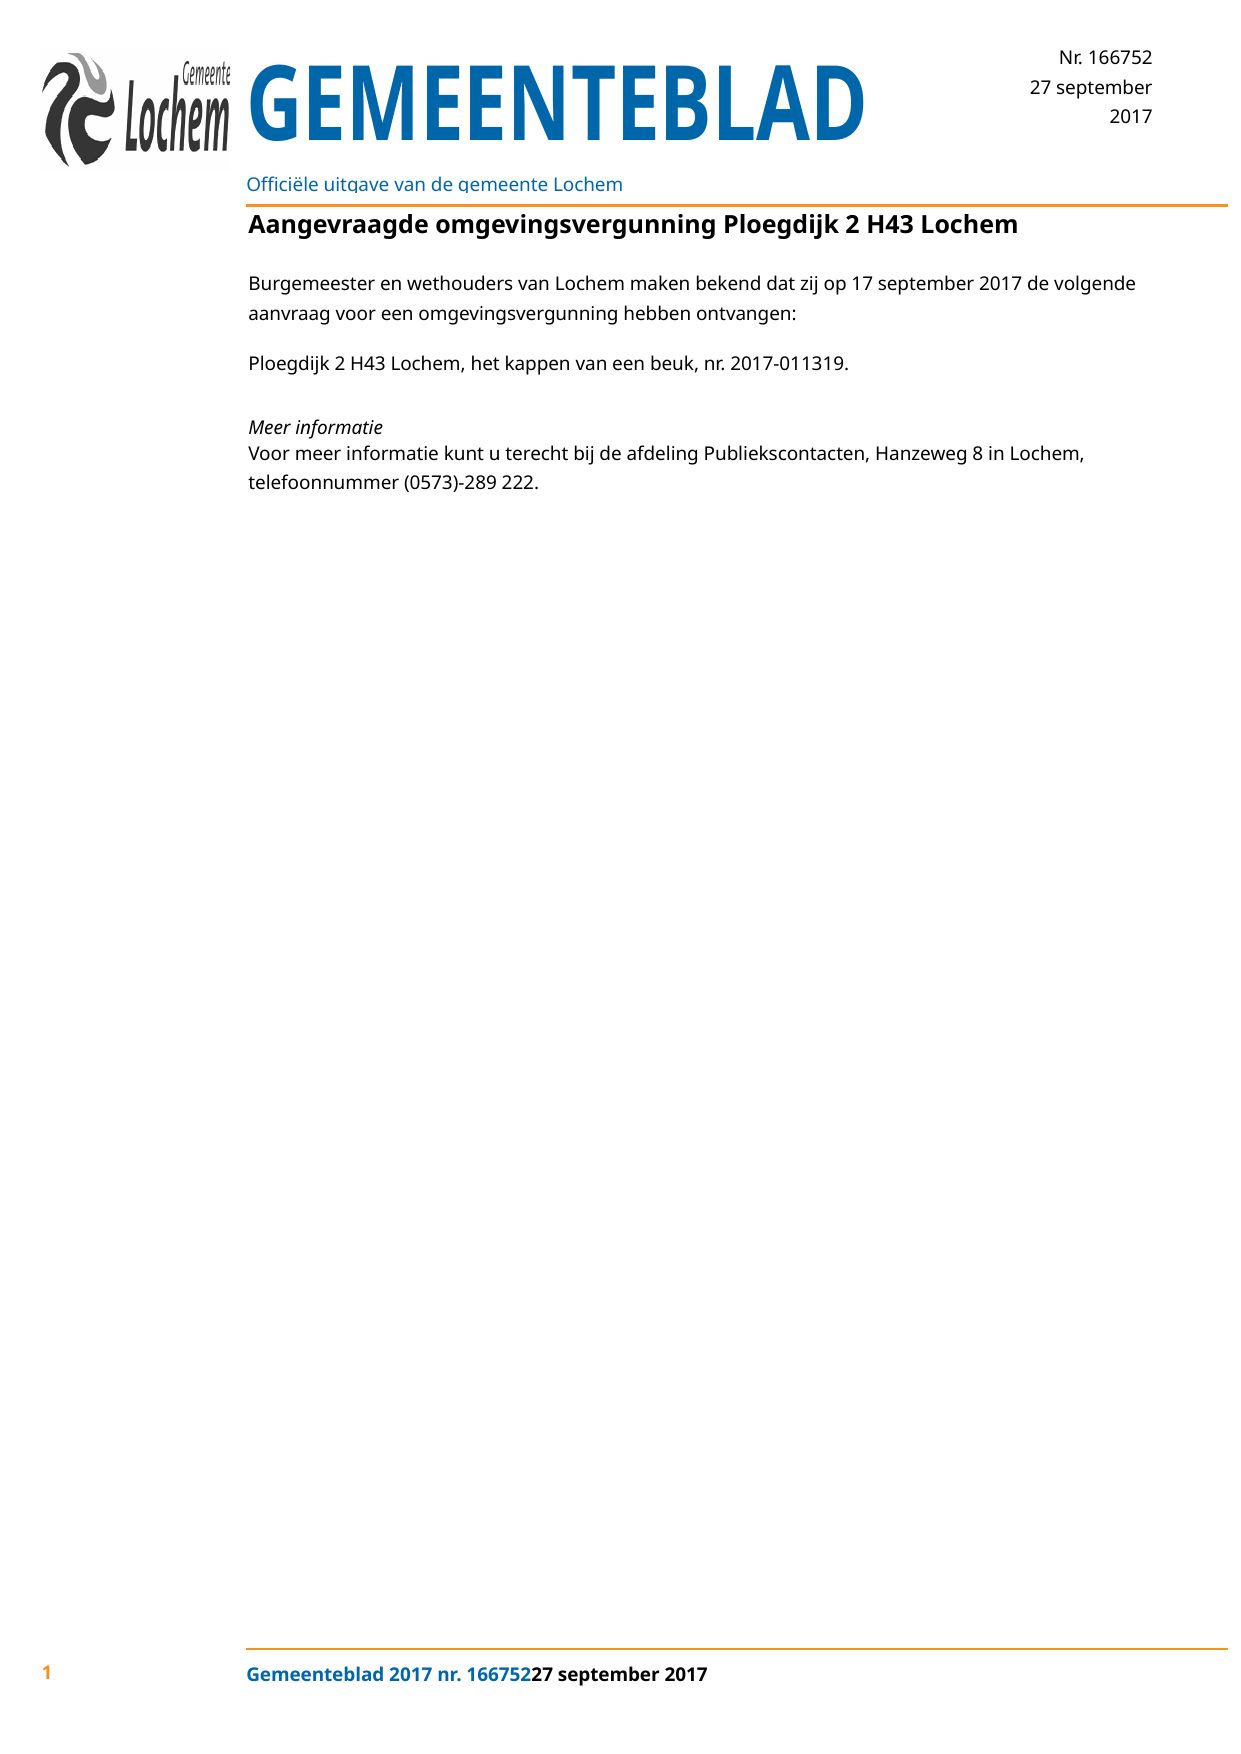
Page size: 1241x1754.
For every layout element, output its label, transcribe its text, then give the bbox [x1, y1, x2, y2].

text Burgemeester en wethouders van Lochem maken bekend dat zij op 17 september 2017 de volgende aanvraag voor een omgevingsvergunning hebben ontvangen: [248, 270, 1152, 326]
text Ploegdijk 2 H43 Lochem, het kappen van een beuk, nr. 2017-011319. [248, 350, 1152, 376]
picture [41, 47, 231, 172]
text Voor meer informatie kunt u terecht bij de afdeling Publiekscontacten, Hanzeweg 8 in Lochem, telefoonnummer (0573)-289 222. [248, 440, 1152, 495]
text Aangevraagde omgevingsvergunning Ploegdijk 2 H43 Lochem [248, 207, 1152, 241]
text Meer informatie [248, 414, 1152, 440]
